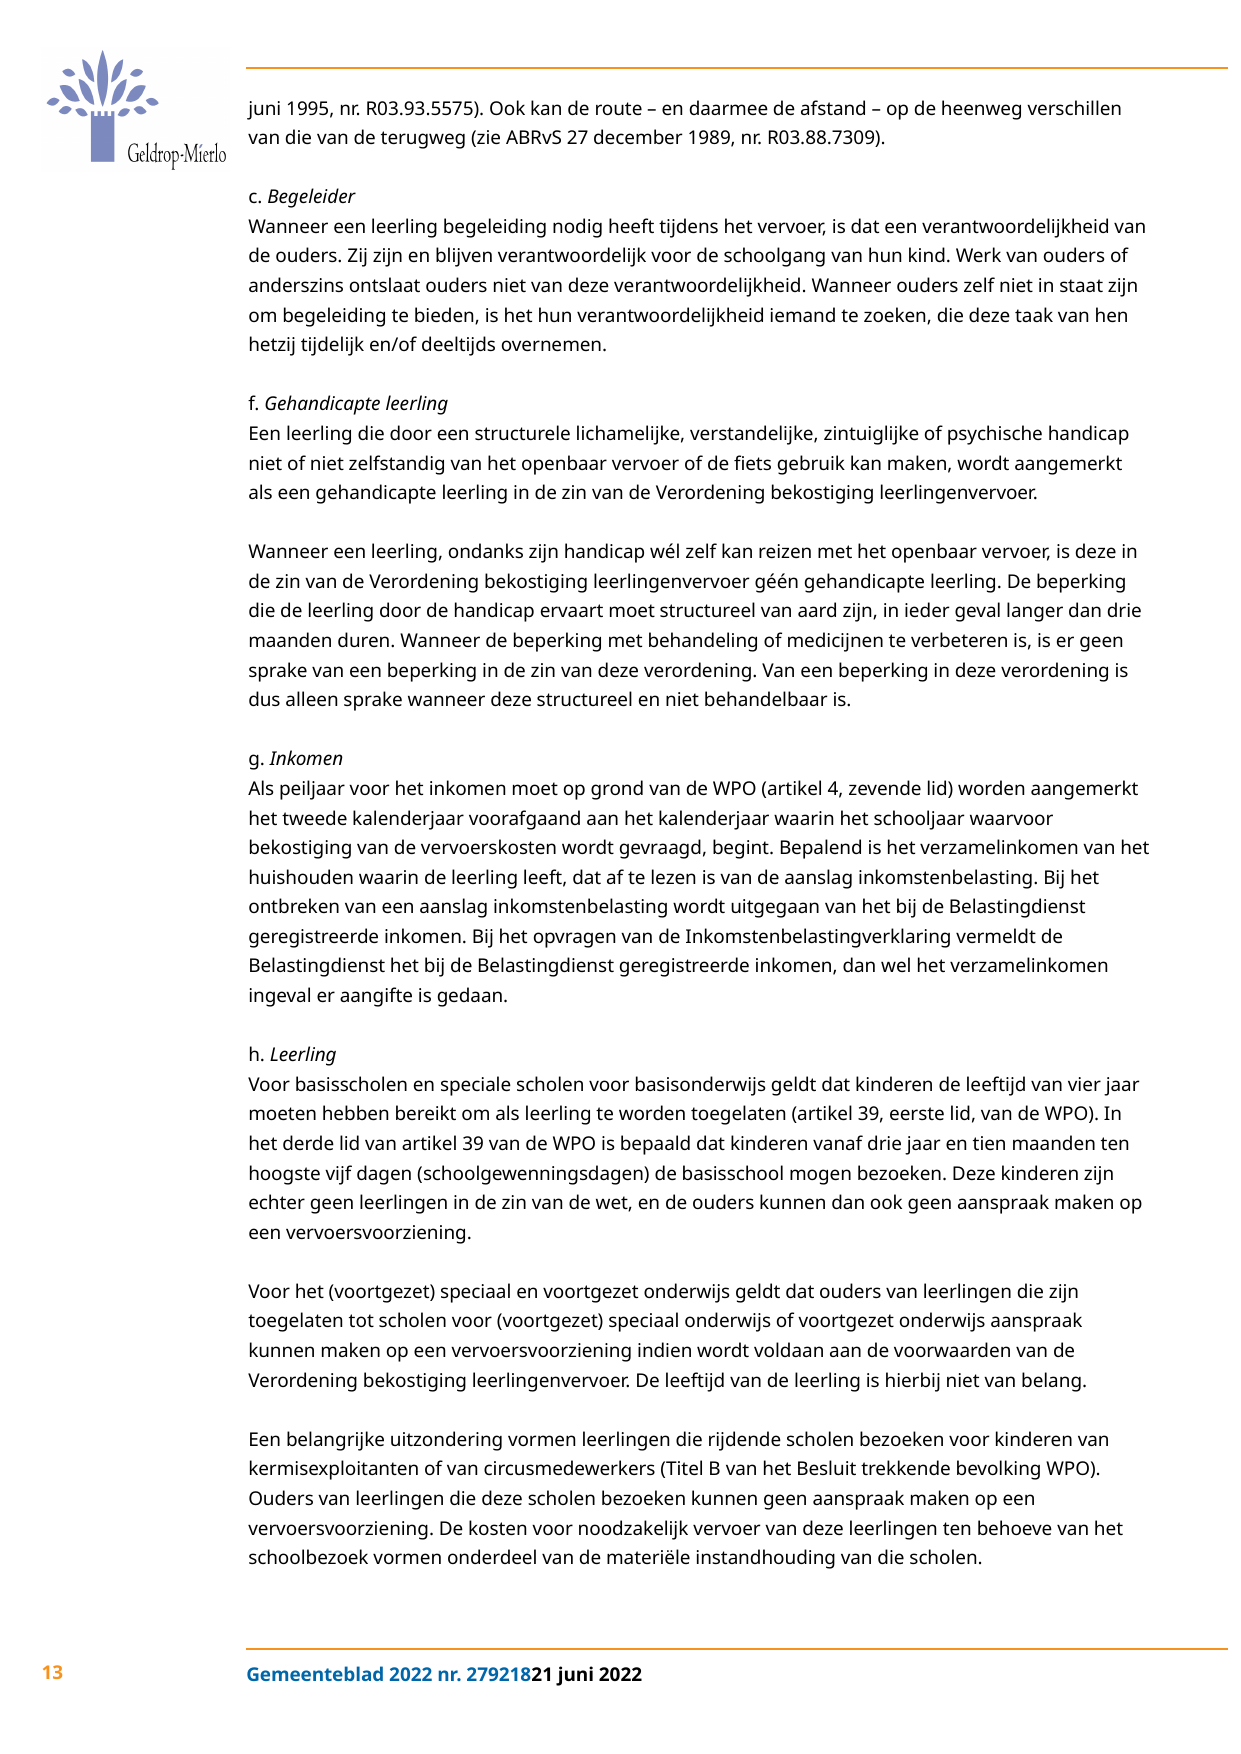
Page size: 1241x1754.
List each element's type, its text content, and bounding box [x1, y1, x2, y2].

text Wanneer een leerling, ondanks zijn handicap wél zelf kan reizen met het openbaar vervoer, is deze in de zin van de Verordening bekostiging leerlingenvervoer géén gehandicapte leerling. De beperking die de leerling door de handicap ervaart moet structureel van aard zijn, in ieder geval langer dan drie maanden duren. Wanneer de beperking met behandeling of medicijnen te verbeteren is, is er geen sprake van een beperking in de zin van deze verordening. Van een beperking in deze verordening is dus alleen sprake wanneer deze structureel en niet behandelbaar is. [248, 538, 1152, 712]
text h. Leerling [248, 1041, 1152, 1067]
text Een belangrijke uitzondering vormen leerlingen die rijdende scholen bezoeken voor kinderen van kermisexploitanten of van circusmedewerkers (Titel B van het Besluit trekkende bevolking WPO). Ouders van leerlingen die deze scholen bezoeken kunnen geen aanspraak maken op een vervoersvoorziening. De kosten voor noodzakelijk vervoer van deze leerlingen ten behoeve van het schoolbezoek vormen onderdeel van de materiële instandhouding van die scholen. [248, 1426, 1152, 1570]
text g. Inkomen [248, 746, 1152, 771]
text Als peiljaar voor het inkomen moet op grond van de WPO (artikel 4, zevende lid) worden aangemerkt het tweede kalenderjaar voorafgaand aan het kalenderjaar waarin het schooljaar waarvoor bekostiging van de vervoerskosten wordt gevraagd, begint. Bepalend is het verzamelinkomen van het huishouden waarin de leerling leeft, dat af te lezen is van de aanslag inkomstenbelasting. Bij het ontbreken van een aanslag inkomstenbelasting wordt uitgegaan van het bij de Belastingdienst geregistreerde inkomen. Bij het opvragen van de Inkomstenbelastingverklaring vermeldt de Belastingdienst het bij de Belastingdienst geregistreerde inkomen, dan wel het verzamelinkomen ingeval er aangifte is gedaan. [248, 775, 1152, 1008]
text juni 1995, nr. R03.93.5575). Ook kan de route – en daarmee de afstand – op de heenweg verschillen van die van de terugweg (zie ABRvS 27 december 1989, nr. R03.88.7309). [248, 95, 1152, 150]
text Wanneer een leerling begeleiding nodig heeft tijdens het vervoer, is dat een verantwoordelijkheid van de ouders. Zij zijn en blijven verantwoordelijk voor de schoolgang van hun kind. Werk van ouders of anderszins ontslaat ouders niet van deze verantwoordelijkheid. Wanneer ouders zelf niet in staat zijn om begeleiding te bieden, is het hun verantwoordelijkheid iemand te zoeken, die deze taak van hen hetzij tijdelijk en/of deeltijds overnemen. [248, 213, 1152, 357]
text c. Begeleider [248, 183, 1152, 209]
text f. Gehandicapte leerling [248, 391, 1152, 416]
picture [41, 47, 231, 172]
text Voor basisscholen en speciale scholen voor basisonderwijs geldt dat kinderen de leeftijd van vier jaar moeten hebben bereikt om als leerling te worden toegelaten (artikel 39, eerste lid, van de WPO). In het derde lid van artikel 39 van de WPO is bepaald dat kinderen vanaf drie jaar en tien maanden ten hoogste vijf dagen (schoolgewenningsdagen) de basisschool mogen bezoeken. Deze kinderen zijn echter geen leerlingen in de zin van de wet, en de ouders kunnen dan ook geen aanspraak maken op een vervoersvoorziening. [248, 1071, 1152, 1245]
text Voor het (voortgezet) speciaal en voortgezet onderwijs geldt dat ouders van leerlingen die zijn toegelaten tot scholen voor (voortgezet) speciaal onderwijs of voortgezet onderwijs aanspraak kunnen maken op een vervoersvoorziening indien wordt voldaan aan de voorwaarden van de Verordening bekostiging leerlingenvervoer. De leeftijd van de leerling is hierbij niet van belang. [248, 1278, 1152, 1393]
text Een leerling die door een structurele lichamelijke, verstandelijke, zintuiglijke of psychische handicap niet of niet zelfstandig van het openbaar vervoer of de fiets gebruik kan maken, wordt aangemerkt als een gehandicapte leerling in de zin van de Verordening bekostiging leerlingenvervoer. [248, 420, 1152, 505]
